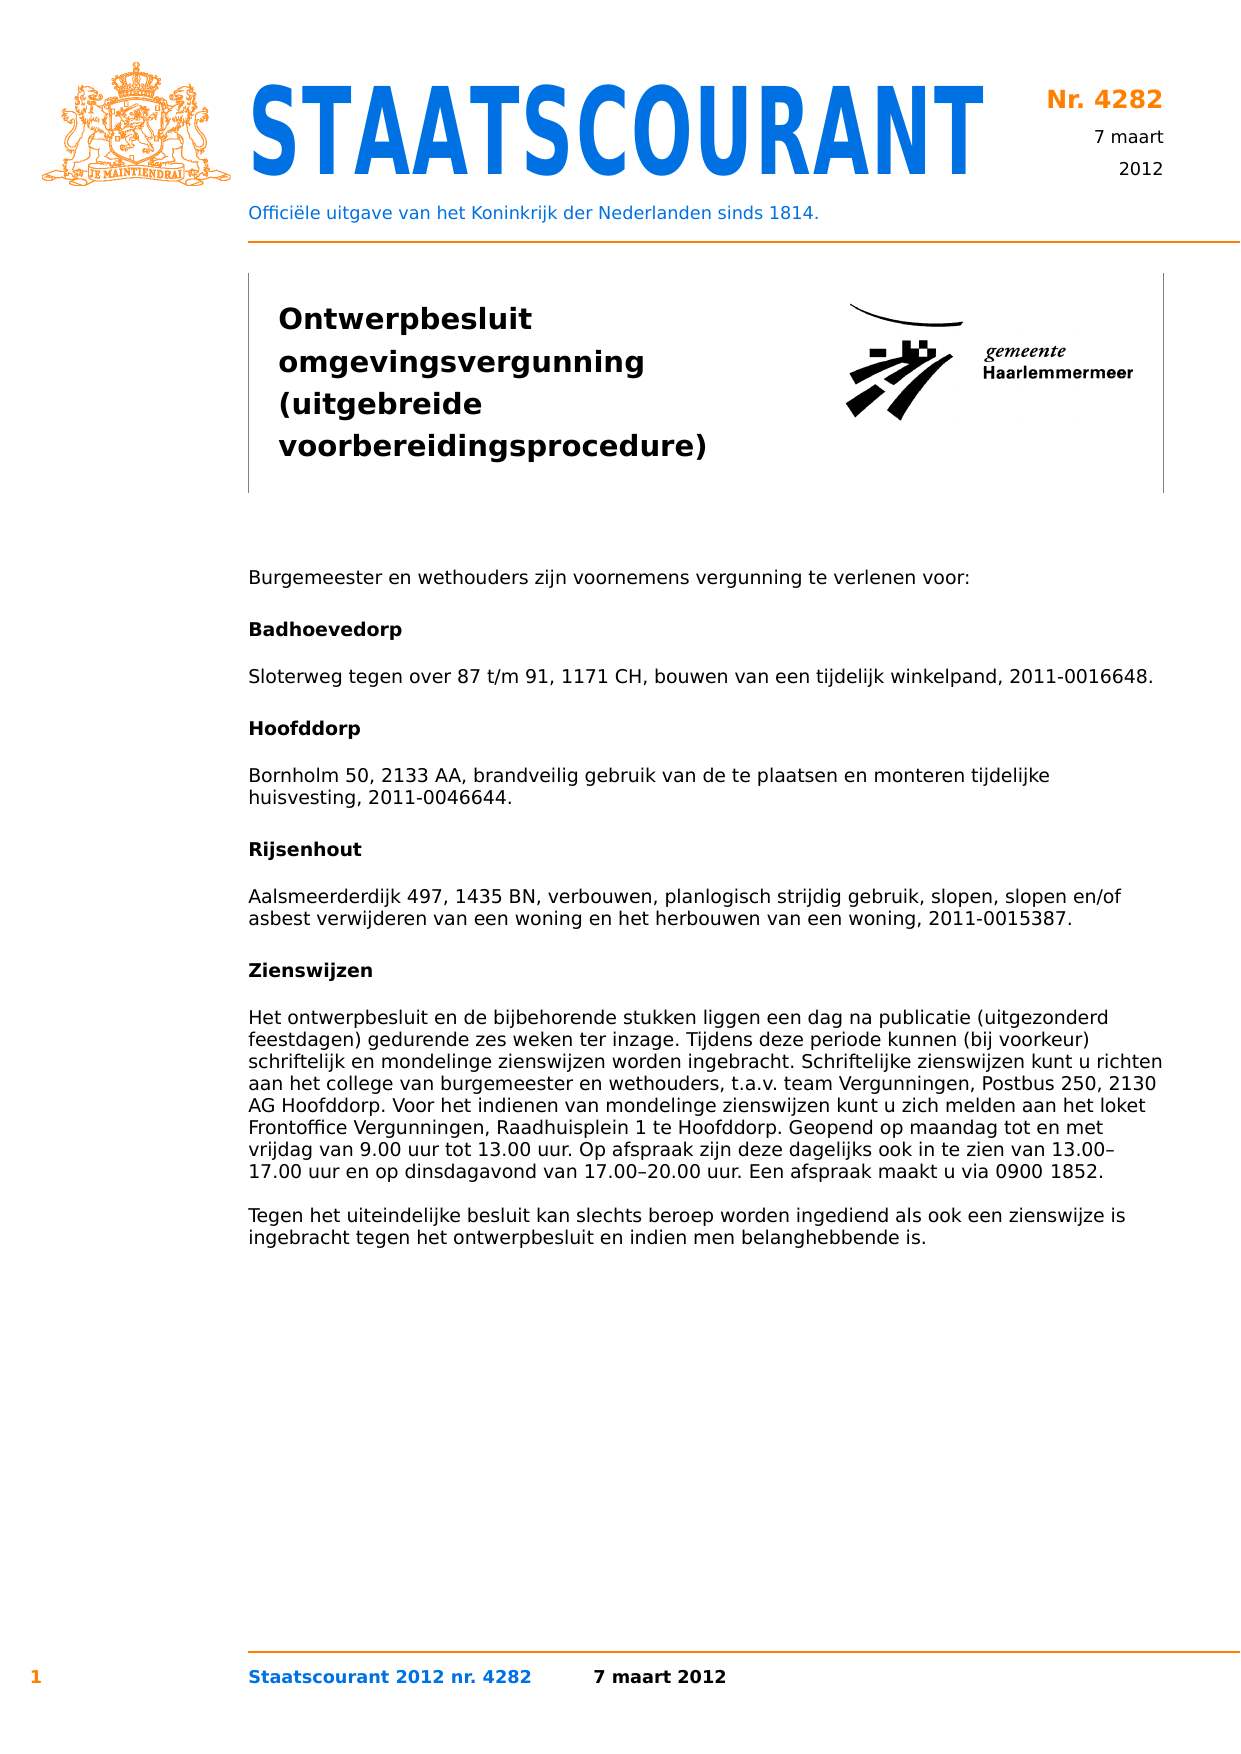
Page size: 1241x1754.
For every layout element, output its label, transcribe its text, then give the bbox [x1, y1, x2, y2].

table_header Nr. 4282 [998, 62, 1240, 121]
picture [844, 302, 1134, 421]
subtitle Rijsenhout [248, 839, 1163, 861]
subtitle Zienswijzen [248, 960, 1163, 982]
text Burgemeester en wethouders zijn voornemens vergunning te verlenen voor: [248, 567, 1163, 589]
subtitle Ontwerpbesluit omgevingsvergunning (uitgebreide voorbereidingsprocedure) [249, 273, 1163, 493]
text Aalsmeerderdijk 497, 1435 BN, verbouwen, planlogisch strijdig gebruik, slopen, slopen en/of asbest verwijderen van een woning en het herbouwen van een woning, 2011-0015387. [248, 886, 1163, 930]
table_cell 2012 [998, 153, 1240, 203]
table_cell Officiële uitgave van het Koninkrijk der Nederlanden sinds 1814. [248, 203, 1240, 241]
table_header STAATSCOURANT [248, 62, 998, 203]
table_header [25, 62, 248, 241]
text Bornholm 50, 2133 AA, brandveilig gebruik van de te plaatsen en monteren tijdelijke huisvesting, 2011-0046644. [248, 765, 1163, 809]
table_cell 7 maart [998, 121, 1240, 153]
subtitle Hoofddorp [248, 718, 1163, 740]
text Tegen het uiteindelijke besluit kan slechts beroep worden ingediend als ook een zienswijze is ingebracht tegen het ontwerpbesluit en indien men belanghebbende is. [248, 1204, 1163, 1248]
subtitle Badhoevedorp [248, 619, 1163, 641]
text Sloterweg tegen over 87 t/m 91, 1171 CH, bouwen van een tijdelijk winkelpand, 2011-0016648. [248, 666, 1163, 688]
text Het ontwerpbesluit en de bijbehorende stukken liggen een dag na publicatie (uitgezonderd feestdagen) gedurende zes weken ter inzage. Tijdens deze periode kunnen (bij voorkeur) schriftelijk en mondelinge zienswijzen worden ingebracht. Schriftelijke zienswijzen kunt u richten aan het college van burgemeester en wethouders, t.a.v. team Vergunningen, Postbus 250, 2130 AG Hoofddorp. Voor het indienen van mondelinge zienswijzen kunt u zich melden aan het loket Frontoffice Vergunningen, Raadhuisplein 1 te Hoofddorp. Geopend op maandag tot en met vrijdag van 9.00 uur tot 13.00 uur. Op afspraak zijn deze dagelijks ook in te zien van 13.00–17.00 uur en op dinsdagavond van 17.00–20.00 uur. Een afspraak maakt u via 0900 1852. [248, 1007, 1163, 1183]
picture [41, 62, 231, 186]
